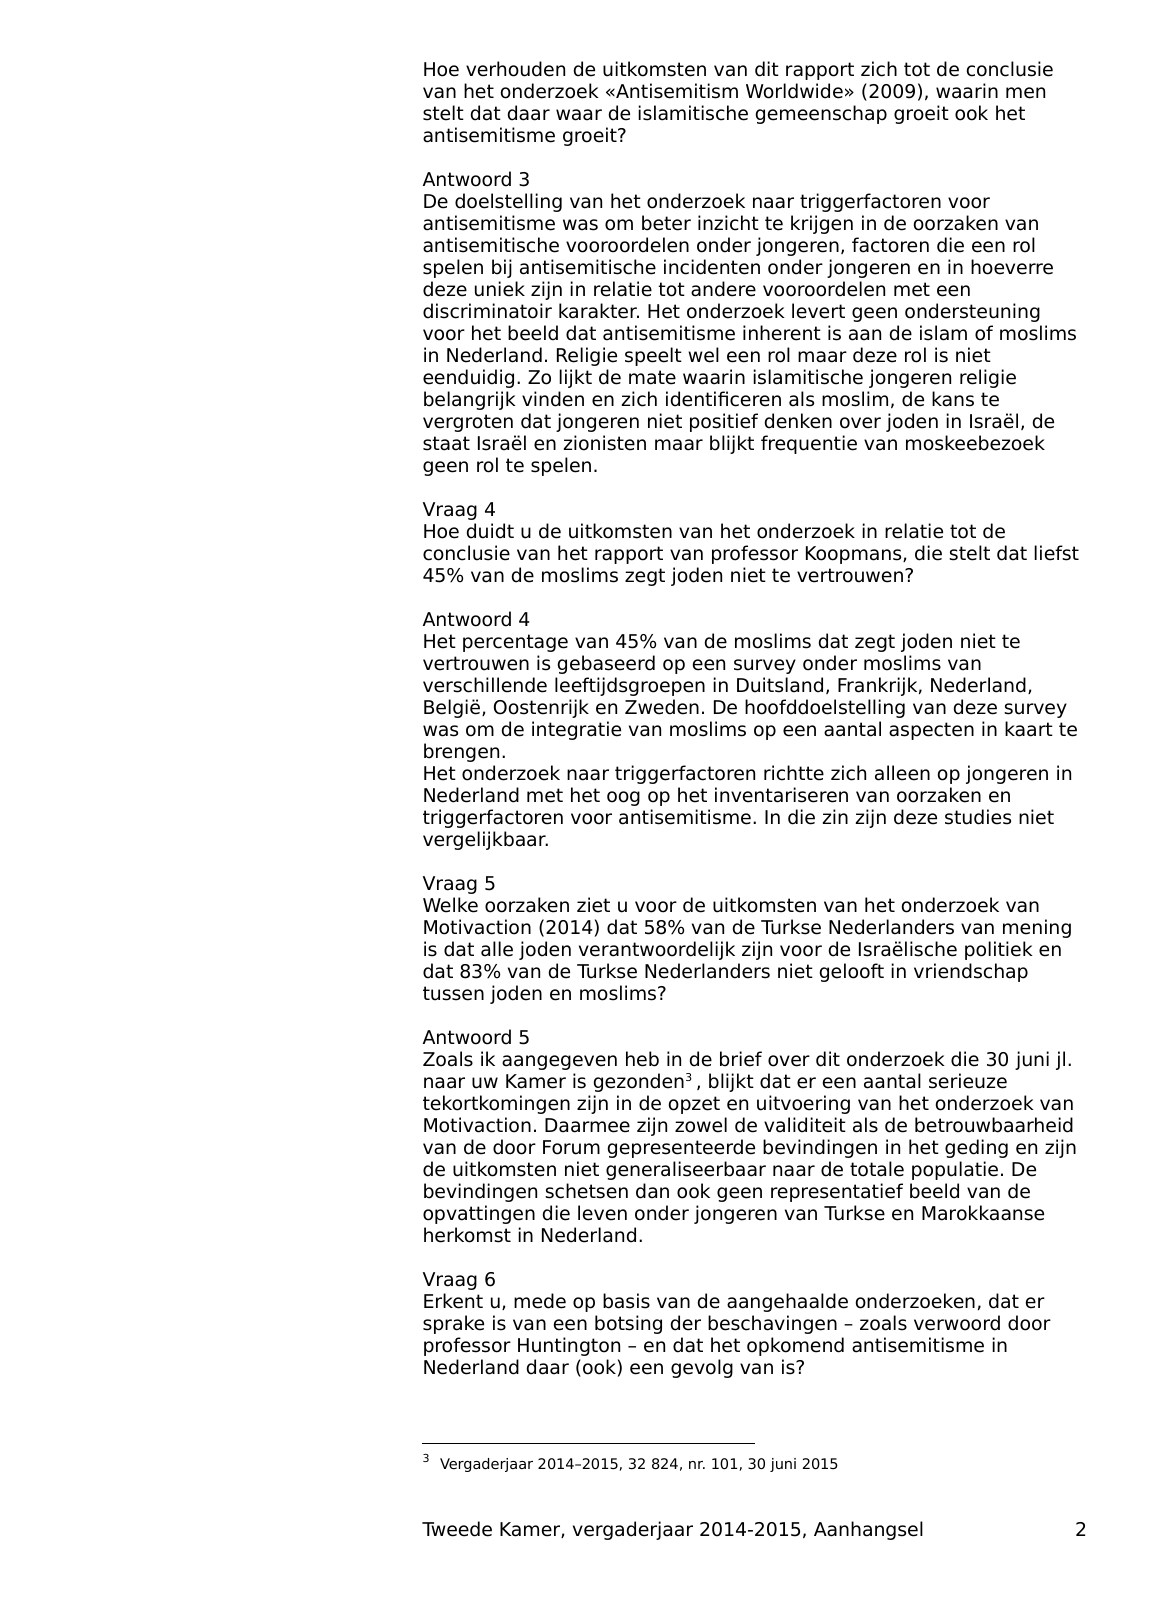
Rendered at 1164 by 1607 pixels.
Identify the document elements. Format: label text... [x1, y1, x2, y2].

text Vraag 5 [422, 873, 1087, 895]
text Erkent u, mede op basis van de aangehaalde onderzoeken, dat er sprake is van een botsing der beschavingen – zoals verwoord door professor Huntington – en dat het opkomend antisemitisme in Nederland daar (ook) een gevolg van is? [422, 1291, 1087, 1379]
text Antwoord 3 [422, 169, 1087, 191]
text Welke oorzaken ziet u voor de uitkomsten van het onderzoek van Motivaction (2014) dat 58% van de Turkse Nederlanders van mening is dat alle joden verantwoordelijk zijn voor de Israëlische politiek en dat 83% van de Turkse Nederlanders niet gelooft in vriendschap tussen joden en moslims? [422, 895, 1087, 1005]
text Vraag 4 [422, 499, 1087, 521]
text Hoe duidt u de uitkomsten van het onderzoek in relatie tot de conclusie van het rapport van professor Koopmans, die stelt dat liefst 45% van de moslims zegt joden niet te vertrouwen? [422, 521, 1087, 587]
text Het onderzoek naar triggerfactoren richtte zich alleen op jongeren in Nederland met het oog op het inventariseren van oorzaken en triggerfactoren voor antisemitisme. In die zin zijn deze studies niet vergelijkbaar. [422, 763, 1087, 851]
text Hoe verhouden de uitkomsten van dit rapport zich tot de conclusie van het onderzoek «Antisemitism Worldwide» (2009), waarin men stelt dat daar waar de islamitische gemeenschap groeit ook het antisemitisme groeit? [422, 59, 1087, 147]
text Vraag 6 [422, 1269, 1087, 1291]
text Antwoord 5 [422, 1027, 1087, 1049]
text Het percentage van 45% van de moslims dat zegt joden niet te vertrouwen is gebaseerd op een survey onder moslims van verschillende leeftijdsgroepen in Duitsland, Frankrijk, Nederland, België, Oostenrijk en Zweden. De hoofddoelstelling van deze survey was om de integratie van moslims op een aantal aspecten in kaart te brengen. [422, 631, 1087, 763]
text Zoals ik aangegeven heb in de brief over dit onderzoek die 30 juni jl. naar uw Kamer is gezonden, blijkt dat er een aantal serieuze tekortkomingen zijn in de opzet en uitvoering van het onderzoek van Motivaction. Daarmee zijn zowel de validiteit als de betrouwbaarheid van de door Forum gepresenteerde bevindingen in het geding en zijn de uitkomsten niet generaliseerbaar naar de totale populatie. De bevindingen schetsen dan ook geen representatief beeld van de opvattingen die leven onder jongeren van Turkse en Marokkaanse herkomst in Nederland. [422, 1049, 1087, 1247]
text De doelstelling van het onderzoek naar triggerfactoren voor antisemitisme was om beter inzicht te krijgen in de oorzaken van antisemitische vooroordelen onder jongeren, factoren die een rol spelen bij antisemitische incidenten onder jongeren en in hoeverre deze uniek zijn in relatie tot andere vooroordelen met een discriminatoir karakter. Het onderzoek levert geen ondersteuning voor het beeld dat antisemitisme inherent is aan de islam of moslims in Nederland. Religie speelt wel een rol maar deze rol is niet eenduidig. Zo lijkt de mate waarin islamitische jongeren religie belangrijk vinden en zich identificeren als moslim, de kans te vergroten dat jongeren niet positief denken over joden in Israël, de staat Israël en zionisten maar blijkt frequentie van moskeebezoek geen rol te spelen. [422, 191, 1087, 477]
text Antwoord 4 [422, 609, 1087, 631]
text Vergaderjaar 2014–2015, 32 824, nr. 101, 30 juni 2015 [422, 1452, 1087, 1474]
